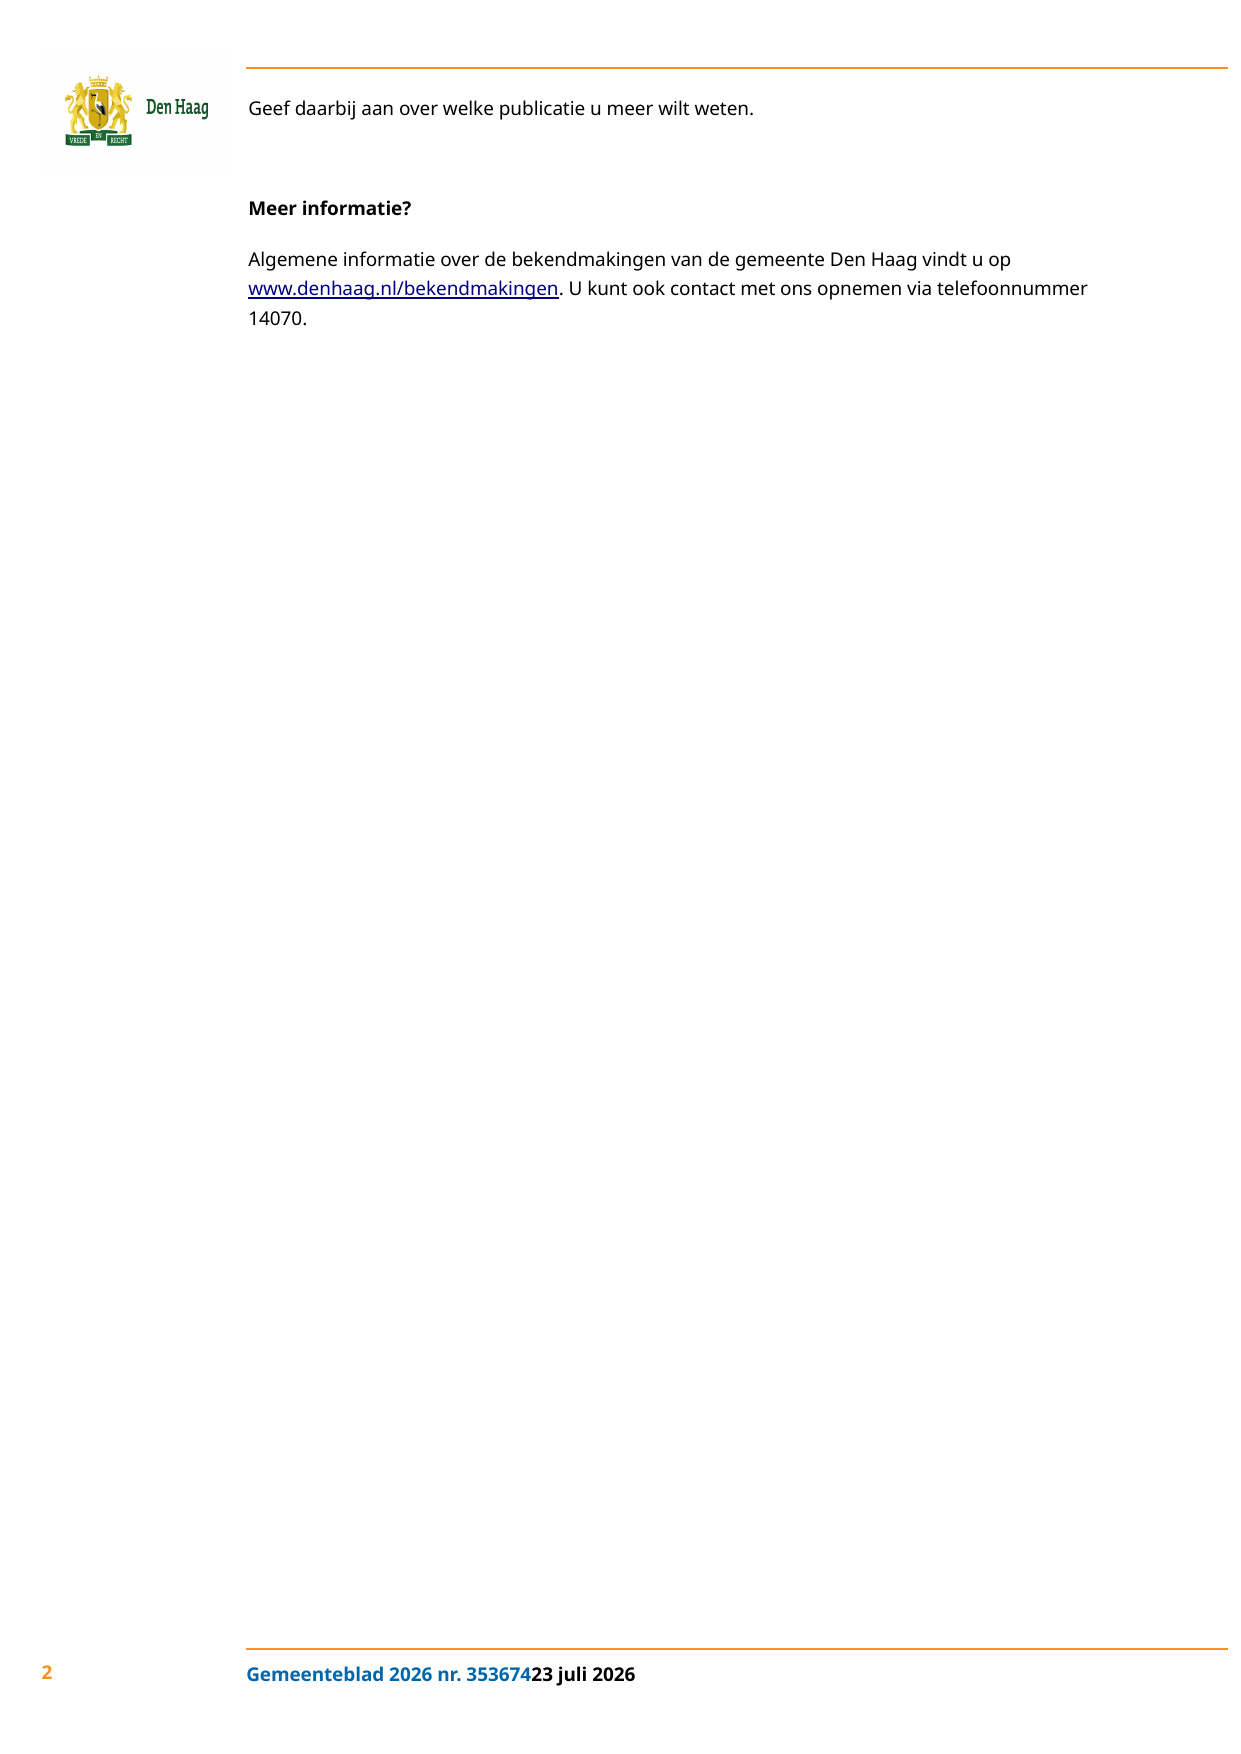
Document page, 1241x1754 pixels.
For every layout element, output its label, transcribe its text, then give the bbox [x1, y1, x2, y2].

text Geef daarbij aan over welke publicatie u meer wilt weten. [248, 95, 1152, 121]
picture [41, 47, 231, 172]
text Meer informatie? [248, 196, 1152, 221]
text Algemene informatie over de bekendmakingen van de gemeente Den Haag vindt u op www.denhaag.nl/bekendmakingen. U kunt ook contact met ons opnemen via telefoonnummer 14070. [248, 246, 1152, 331]
